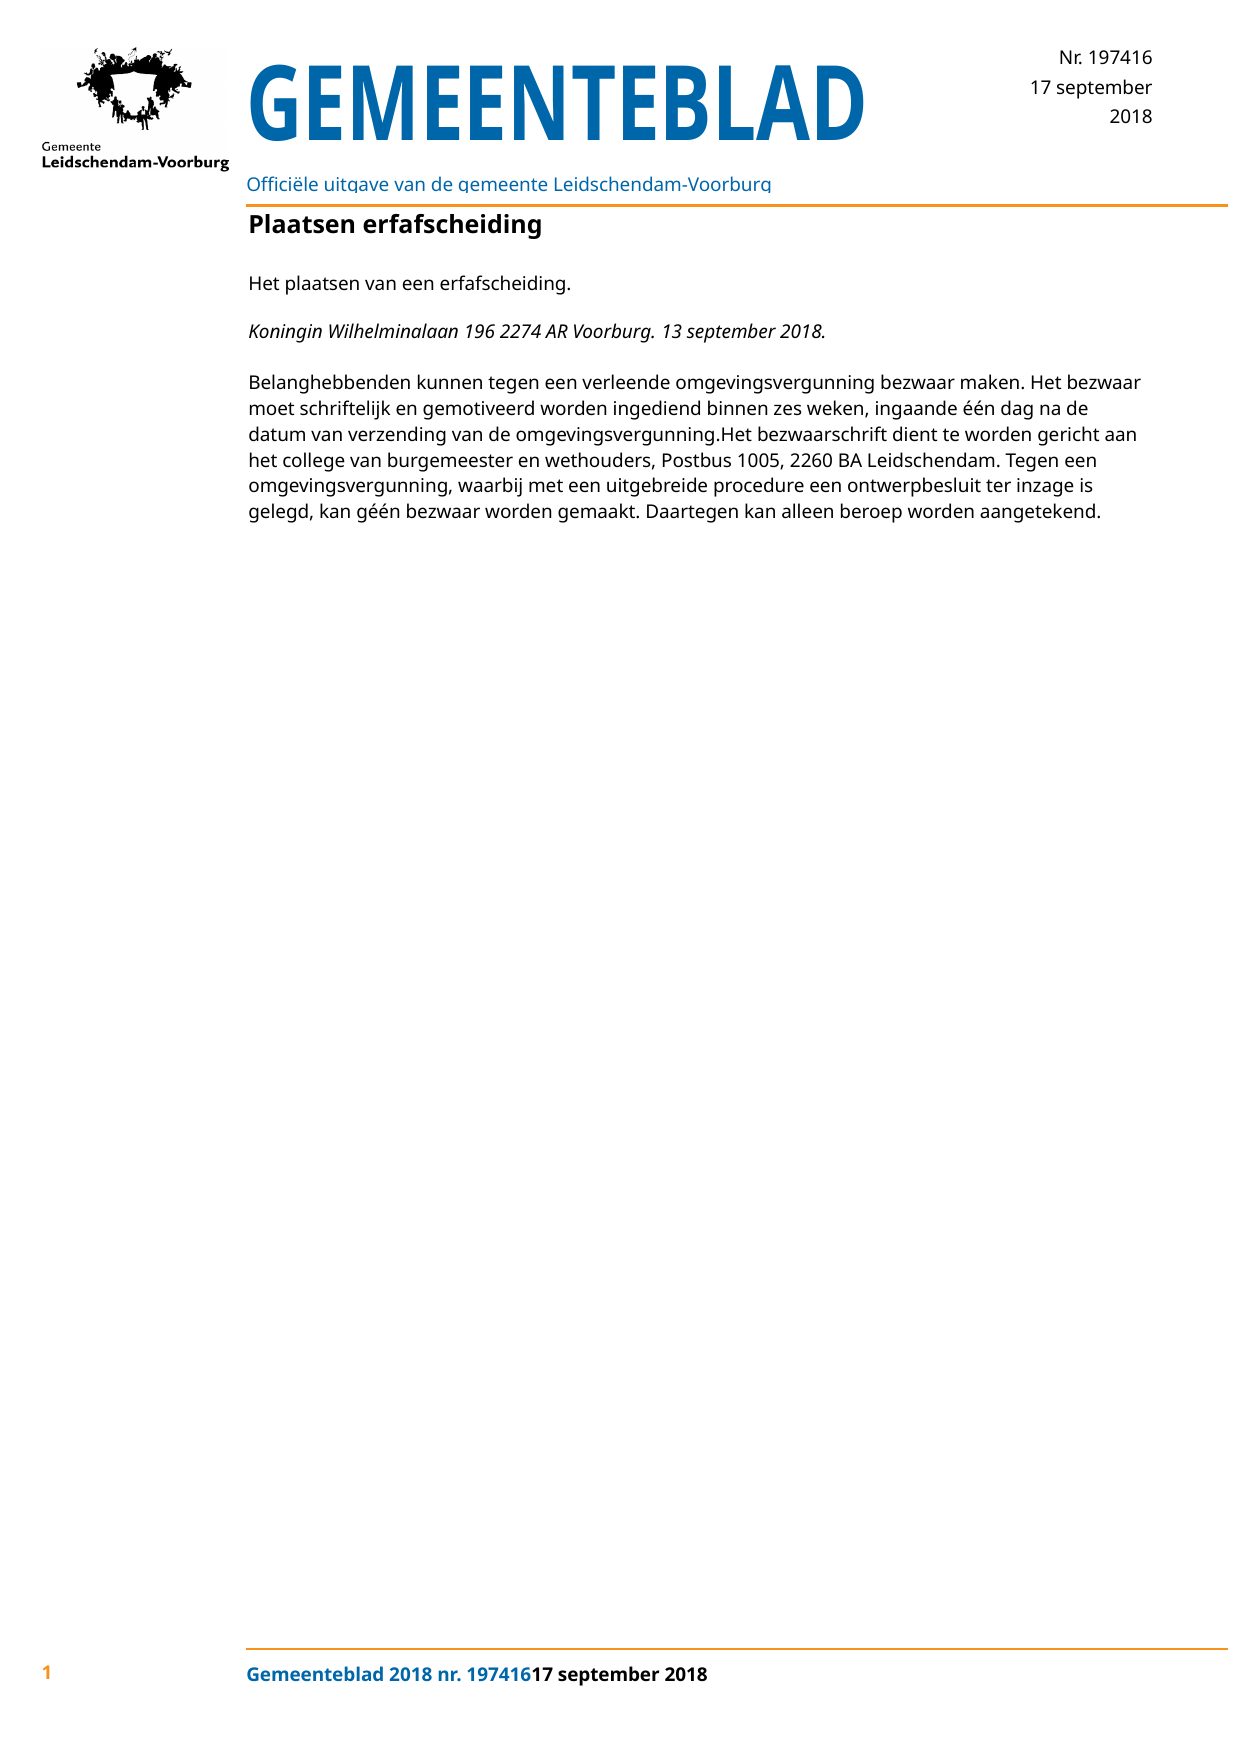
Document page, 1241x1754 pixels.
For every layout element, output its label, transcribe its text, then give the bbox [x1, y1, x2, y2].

text Plaatsen erfafscheiding [248, 207, 1152, 241]
picture [41, 47, 231, 172]
text Belanghebbenden kunnen tegen een verleende omgevingsvergunning bezwaar maken. Het bezwaar moet schriftelijk en gemotiveerd worden ingediend binnen zes weken, ingaande één dag na de datum van verzending van de omgevingsvergunning.Het bezwaarschrift dient te worden gericht aan het college van burgemeester en wethouders, Postbus 1005, 2260 BA Leidschendam. Tegen een omgevingsvergunning, waarbij met een uitgebreide procedure een ontwerpbesluit ter inzage is gelegd, kan géén bezwaar worden gemaakt. Daartegen kan alleen beroep worden aangetekend. [248, 369, 1152, 524]
text Het plaatsen van een erfafscheiding. [248, 270, 1152, 296]
text Koningin Wilhelminalaan 196 2274 AR Voorburg. 13 september 2018. [248, 318, 1152, 344]
